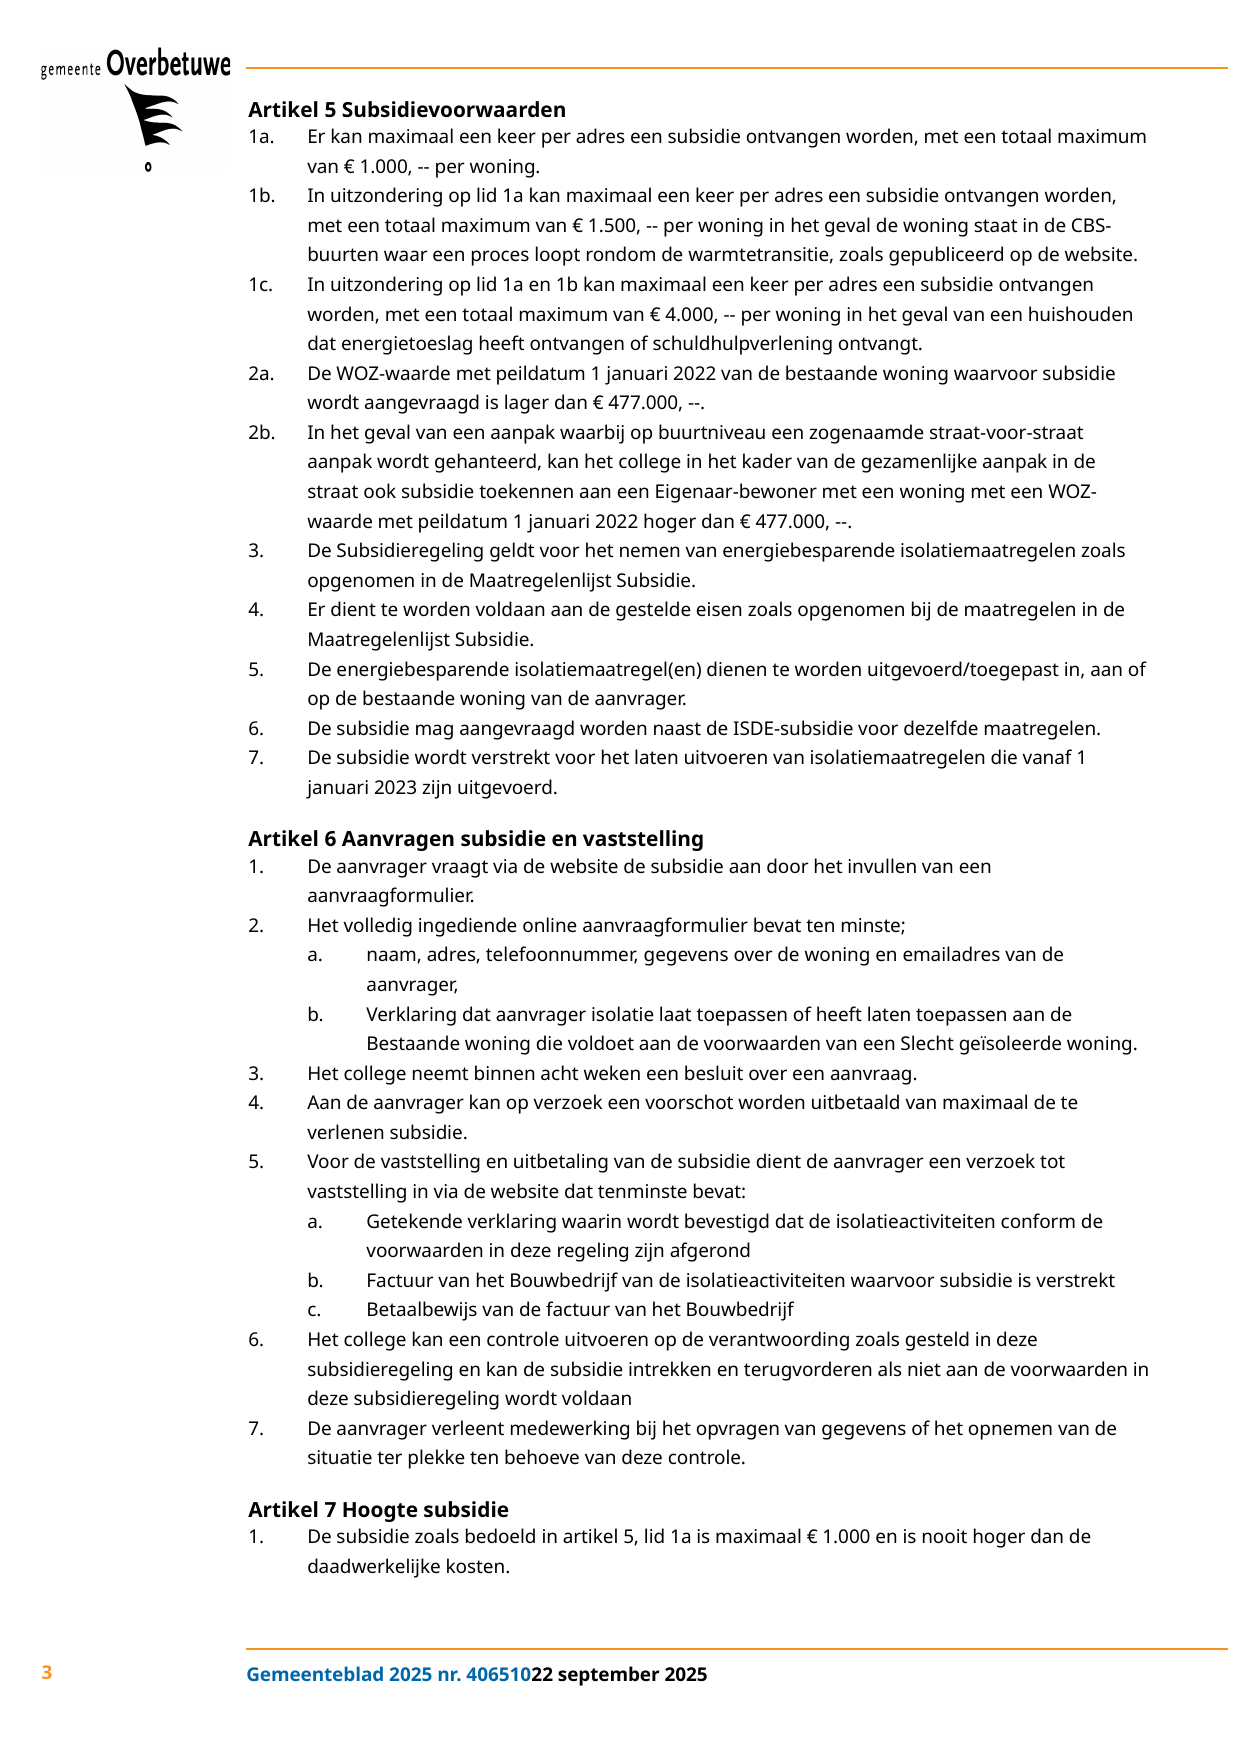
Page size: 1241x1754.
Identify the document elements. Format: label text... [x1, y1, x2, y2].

list Het volledig ingediende online aanvraagformulier bevat ten minste; [248, 912, 1152, 938]
list Verklaring dat aanvrager isolatie laat toepassen of heeft laten toepassen aan de Bestaande woning die voldoet aan de voorwaarden van een Slecht geïsoleerde woning. [307, 1001, 1152, 1056]
list De Subsidieregeling geldt voor het nemen van energiebesparende isolatiemaatregelen zoals opgenomen in de Maatregelenlijst Subsidie. [248, 537, 1152, 593]
list De aanvrager verleent medewerking bij het opvragen van gegevens of het opnemen van de situatie ter plekke ten behoeve van deze controle. [248, 1415, 1152, 1470]
list De aanvrager vraagt via de website de subsidie aan door het invullen van een aanvraagformulier. [248, 853, 1152, 908]
list naam, adres, telefoonnummer, gegevens over de woning en emailadres van de aanvrager, [307, 942, 1152, 997]
list Het college kan een controle uitvoeren op de verantwoording zoals gesteld in deze subsidieregeling en kan de subsidie intrekken en terugvorderen als niet aan de voorwaarden in deze subsidieregeling wordt voldaan [248, 1326, 1152, 1411]
list De subsidie wordt verstrekt voor het laten uitvoeren van isolatiemaatregelen die vanaf 1 januari 2023 zijn uitgevoerd. [248, 744, 1152, 800]
list Voor de vaststelling en uitbetaling van de subsidie dient de aanvrager een verzoek tot vaststelling in via de website dat tenminste bevat: [248, 1149, 1152, 1204]
list De subsidie zoals bedoeld in artikel 5, lid 1a is maximaal € 1.000 en is nooit hoger dan de daadwerkelijke kosten. [248, 1523, 1152, 1579]
list In uitzondering op lid 1a kan maximaal een keer per adres een subsidie ontvangen worden, met een totaal maximum van € 1.500, -- per woning in het geval de woning staat in de CBS-buurten waar een proces loopt rondom de warmtetransitie, zoals gepubliceerd op de website. [248, 182, 1152, 267]
list De WOZ-waarde met peildatum 1 januari 2022 van de bestaande woning waarvoor subsidie wordt aangevraagd is lager dan € 477.000, --. [248, 360, 1152, 415]
text Artikel 7 Hoogte subsidie [248, 1495, 1152, 1523]
text Artikel 5 Subsidievoorwaarden [248, 95, 1152, 123]
list De subsidie mag aangevraagd worden naast de ISDE-subsidie voor dezelfde maatregelen. [248, 715, 1152, 741]
list Aan de aanvrager kan op verzoek een voorschot worden uitbetaald van maximaal de te verlenen subsidie. [248, 1089, 1152, 1145]
list Er kan maximaal een keer per adres een subsidie ontvangen worden, met een totaal maximum van € 1.000, -- per woning. [248, 123, 1152, 178]
text Artikel 6 Aanvragen subsidie en vaststelling [248, 824, 1152, 853]
list Er dient te worden voldaan aan de gestelde eisen zoals opgenomen bij de maatregelen in de Maatregelenlijst Subsidie. [248, 597, 1152, 652]
list In uitzondering op lid 1a en 1b kan maximaal een keer per adres een subsidie ontvangen worden, met een totaal maximum van € 4.000, -- per woning in het geval van een huishouden dat energietoeslag heeft ontvangen of schuldhulpverlening ontvangt. [248, 271, 1152, 356]
list De energiebesparende isolatiemaatregel(en) dienen te worden uitgevoerd/toegepast in, aan of op de bestaande woning van de aanvrager. [248, 656, 1152, 711]
list Het college neemt binnen acht weken een besluit over een aanvraag. [248, 1060, 1152, 1086]
list Factuur van het Bouwbedrijf van de isolatieactiviteiten waarvoor subsidie is verstrekt [307, 1267, 1152, 1293]
list Betaalbewijs van de factuur van het Bouwbedrijf [307, 1297, 1152, 1322]
picture [41, 47, 231, 172]
list In het geval van een aanpak waarbij op buurtniveau een zogenaamde straat-voor-straat aanpak wordt gehanteerd, kan het college in het kader van de gezamenlijke aanpak in de straat ook subsidie toekennen aan een Eigenaar-bewoner met een woning met een WOZ-waarde met peildatum 1 januari 2022 hoger dan € 477.000, --. [248, 419, 1152, 533]
list Getekende verklaring waarin wordt bevestigd dat de isolatieactiviteiten conform de voorwaarden in deze regeling zijn afgerond [307, 1208, 1152, 1263]
